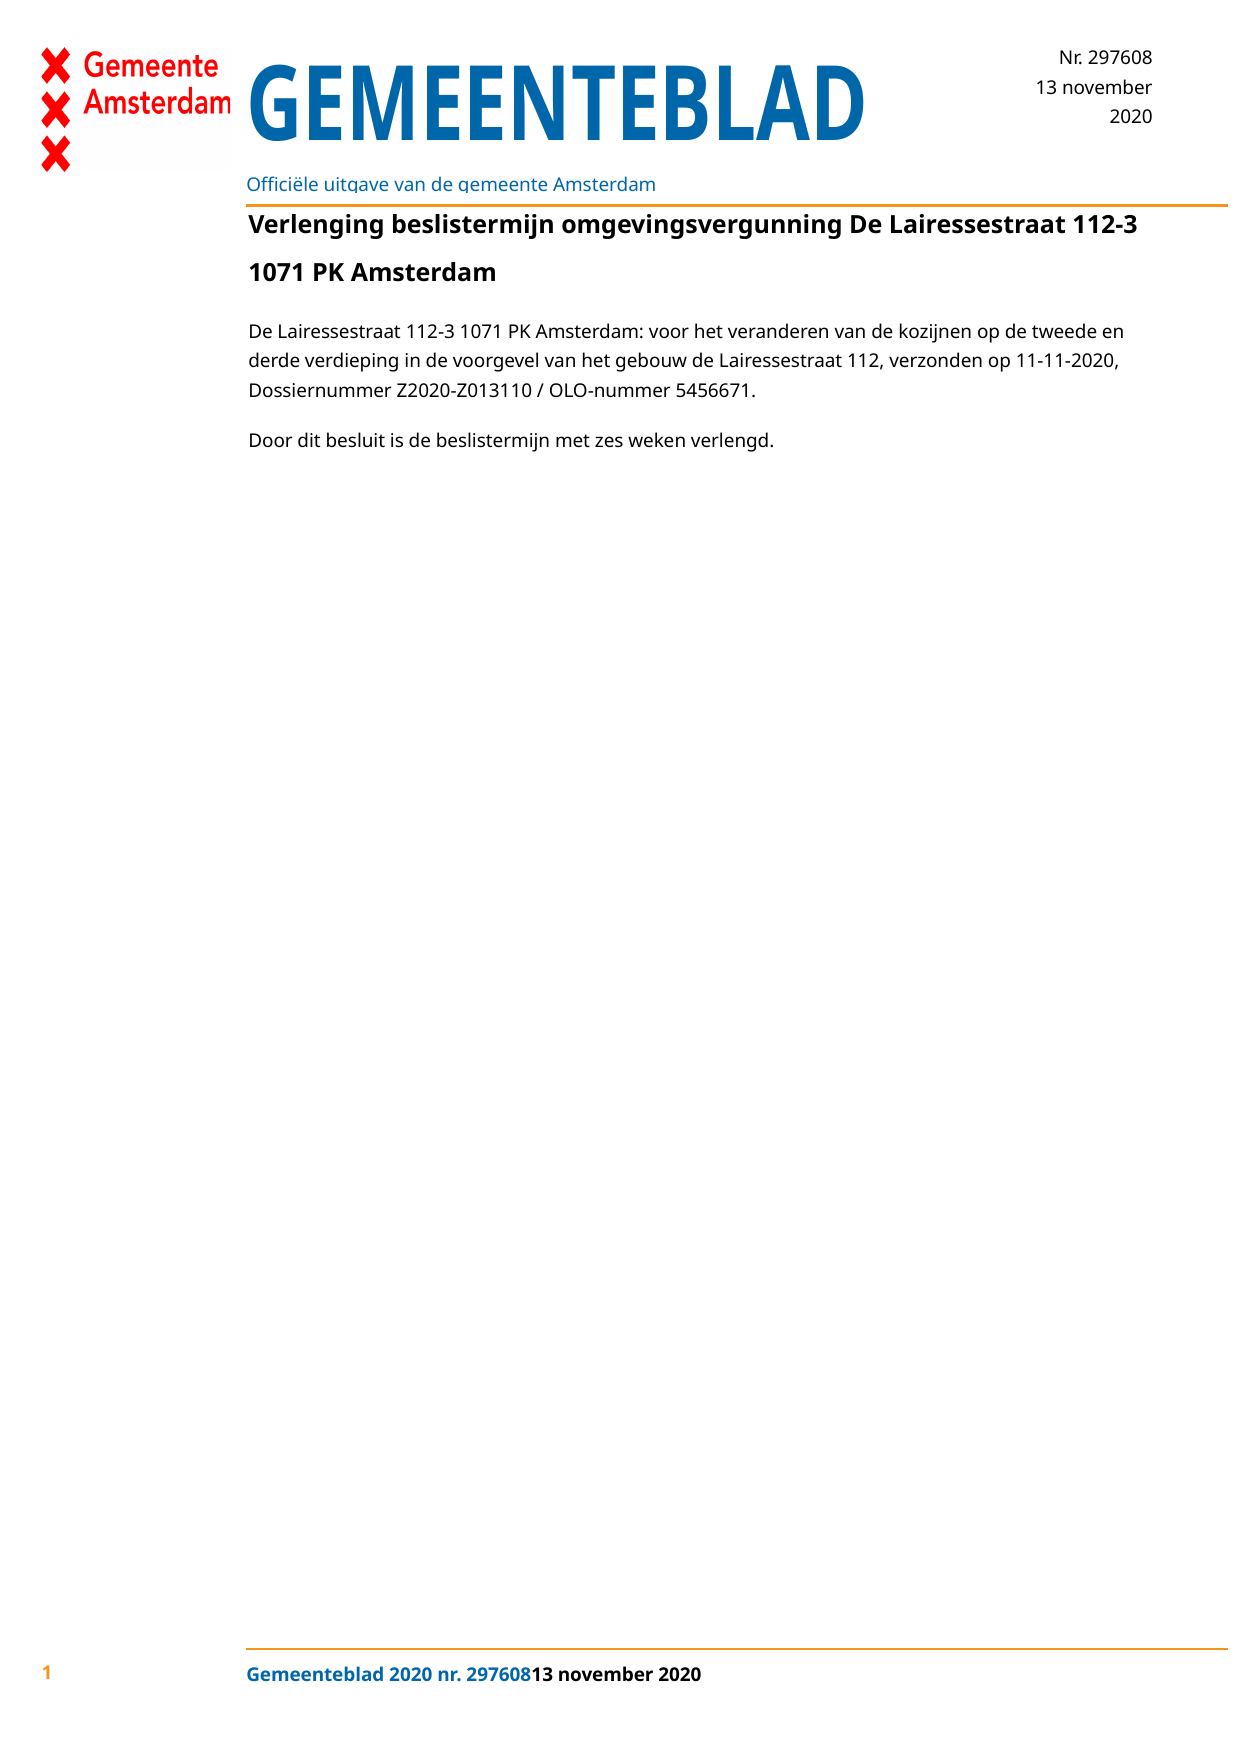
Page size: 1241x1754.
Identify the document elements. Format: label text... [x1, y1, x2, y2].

picture [41, 47, 231, 172]
text Door dit besluit is de beslistermijn met zes weken verlengd. [248, 427, 1152, 453]
text De Lairessestraat 112-3 1071 PK Amsterdam: voor het veranderen van de kozijnen op de tweede en derde verdieping in de voorgevel van het gebouw de Lairessestraat 112, verzonden op 11-11-2020, Dossiernummer Z2020-Z013110 / OLO-nummer 5456671. [248, 318, 1152, 403]
text Verlenging beslistermijn omgevingsvergunning De Lairessestraat 112-3 1071 PK Amsterdam [248, 207, 1152, 288]
